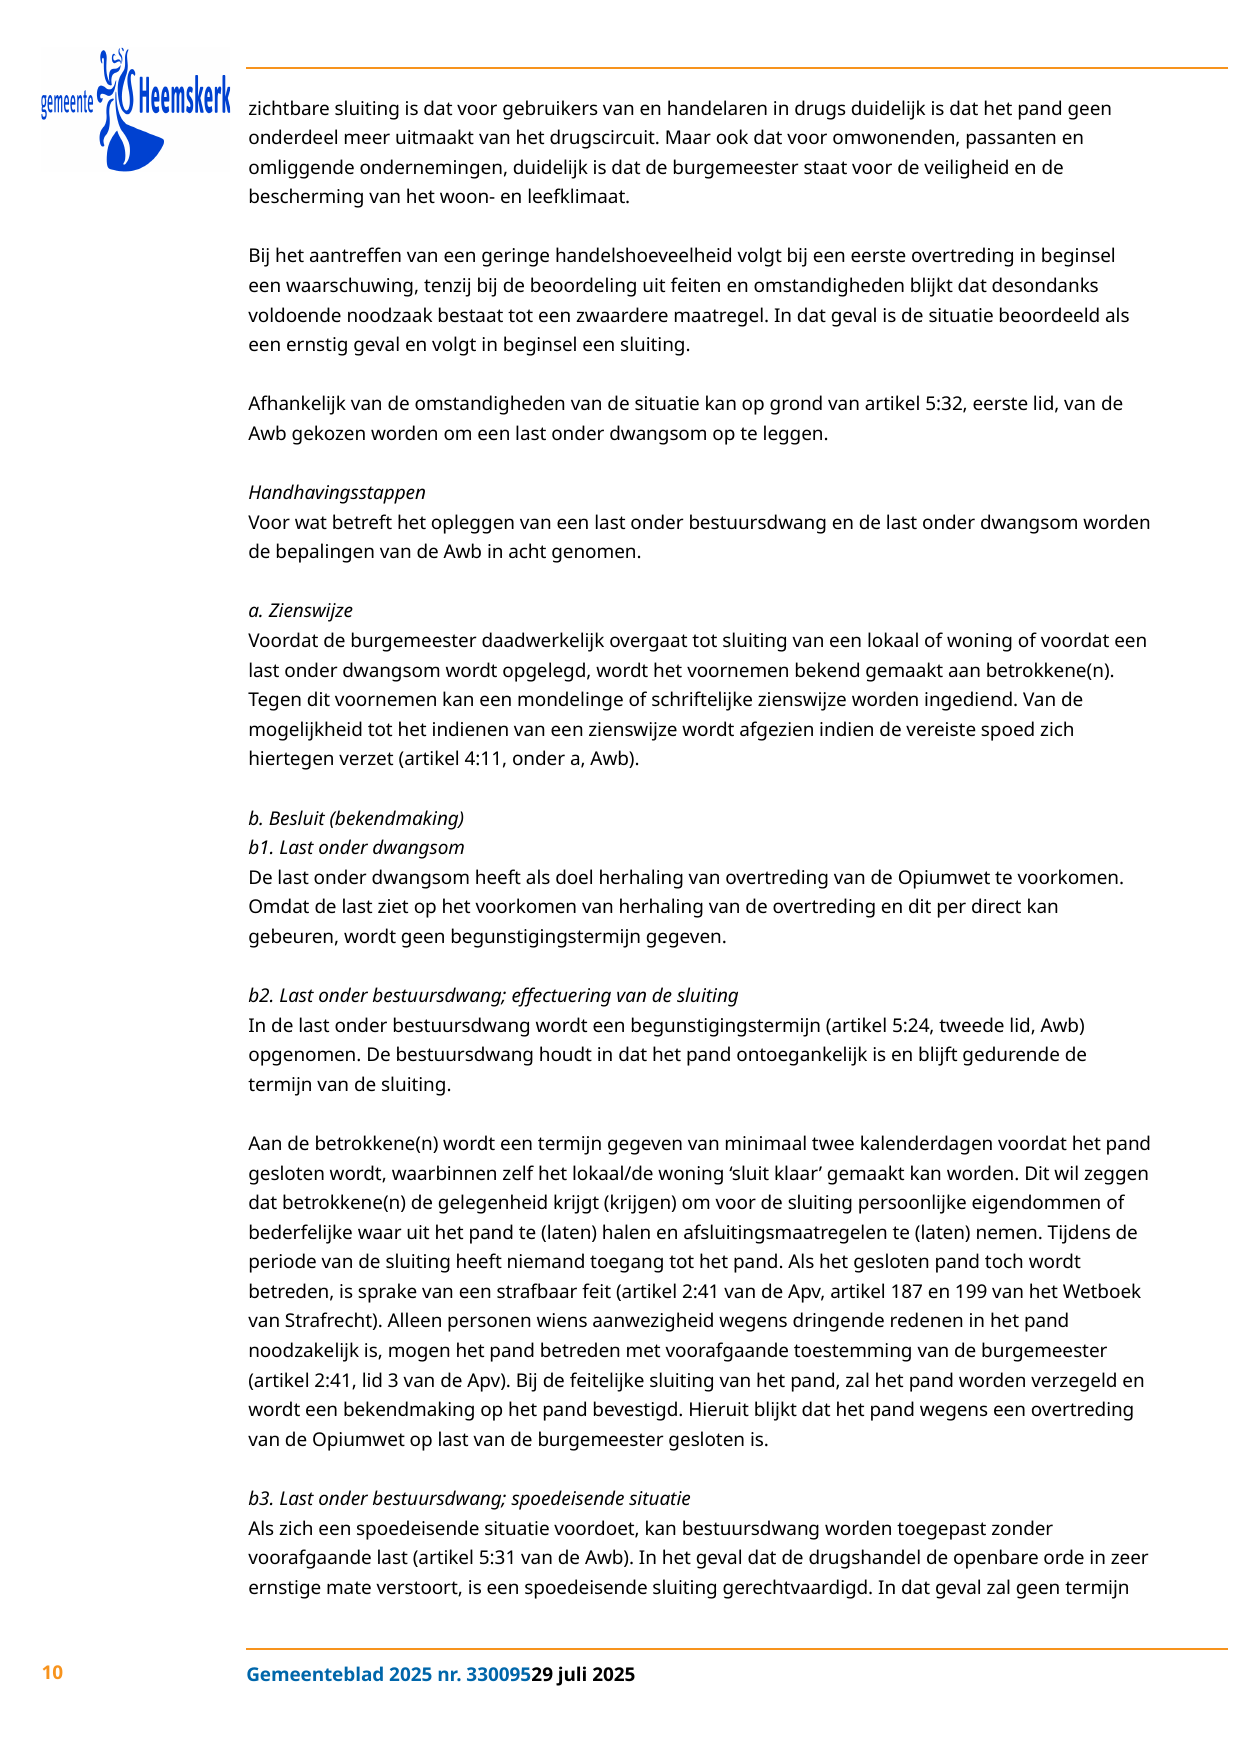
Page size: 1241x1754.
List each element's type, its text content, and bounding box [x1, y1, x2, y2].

text Afhankelijk van de omstandigheden van de situatie kan op grond van artikel 5:32, eerste lid, van de Awb gekozen worden om een last onder dwangsom op te leggen. [248, 391, 1152, 446]
picture [41, 47, 231, 172]
text b3. Last onder bestuursdwang; spoedeisende situatie [248, 1485, 1152, 1511]
text Als zich een spoedeisende situatie voordoet, kan bestuursdwang worden toegepast zonder voorafgaande last (artikel 5:31 van de Awb). In het geval dat de drugshandel de openbare orde in zeer ernstige mate verstoort, is een spoedeisende sluiting gerechtvaardigd. In dat geval zal geen termijn [248, 1515, 1152, 1600]
text b2. Last onder bestuursdwang; effectuering van de sluiting [248, 982, 1152, 1008]
text a. Zienswijze [248, 598, 1152, 623]
text b. Besluit (bekendmaking) [248, 805, 1152, 831]
text b1. Last onder dwangsom [248, 834, 1152, 860]
text In de last onder bestuursdwang wordt een begunstigingstermijn (artikel 5:24, tweede lid, Awb) opgenomen. De bestuursdwang houdt in dat het pand ontoegankelijk is en blijft gedurende de termijn van de sluiting. [248, 1012, 1152, 1097]
text Bij het aantreffen van een geringe handelshoeveelheid volgt bij een eerste overtreding in beginsel een waarschuwing, tenzij bij de beoordeling uit feiten en omstandigheden blijkt dat desondanks voldoende noodzaak bestaat tot een zwaardere maatregel. In dat geval is de situatie beoordeeld als een ernstig geval en volgt in beginsel een sluiting. [248, 243, 1152, 357]
text Voordat de burgemeester daadwerkelijk overgaat tot sluiting van een lokaal of woning of voordat een last onder dwangsom wordt opgelegd, wordt het voornemen bekend gemaakt aan betrokkene(n). Tegen dit voornemen kan een mondelinge of schriftelijke zienswijze worden ingediend. Van de mogelijkheid tot het indienen van een zienswijze wordt afgezien indien de vereiste spoed zich hiertegen verzet (artikel 4:11, onder a, Awb). [248, 627, 1152, 771]
text zichtbare sluiting is dat voor gebruikers van en handelaren in drugs duidelijk is dat het pand geen onderdeel meer uitmaakt van het drugscircuit. Maar ook dat voor omwonenden, passanten en omliggende ondernemingen, duidelijk is dat de burgemeester staat voor de veiligheid en de bescherming van het woon- en leefklimaat. [248, 95, 1152, 209]
text Handhavingsstappen [248, 479, 1152, 505]
text Aan de betrokkene(n) wordt een termijn gegeven van minimaal twee kalenderdagen voordat het pand gesloten wordt, waarbinnen zelf het lokaal/de woning ‘sluit klaar’ gemaakt kan worden. Dit wil zeggen dat betrokkene(n) de gelegenheid krijgt (krijgen) om voor de sluiting persoonlijke eigendommen of bederfelijke waar uit het pand te (laten) halen en afsluitingsmaatregelen te (laten) nemen. Tijdens de periode van de sluiting heeft niemand toegang tot het pand. Als het gesloten pand toch wordt betreden, is sprake van een strafbaar feit (artikel 2:41 van de Apv, artikel 187 en 199 van het Wetboek van Strafrecht). Alleen personen wiens aanwezigheid wegens dringende redenen in het pand noodzakelijk is, mogen het pand betreden met voorafgaande toestemming van de burgemeester (artikel 2:41, lid 3 van de Apv). Bij de feitelijke sluiting van het pand, zal het pand worden verzegeld en wordt een bekendmaking op het pand bevestigd. Hieruit blijkt dat het pand wegens een overtreding van de Opiumwet op last van de burgemeester gesloten is. [248, 1130, 1152, 1452]
text Voor wat betreft het opleggen van een last onder bestuursdwang en de last onder dwangsom worden de bepalingen van de Awb in acht genomen. [248, 509, 1152, 564]
text De last onder dwangsom heeft als doel herhaling van overtreding van de Opiumwet te voorkomen. Omdat de last ziet op het voorkomen van herhaling van de overtreding en dit per direct kan gebeuren, wordt geen begunstigingstermijn gegeven. [248, 864, 1152, 949]
